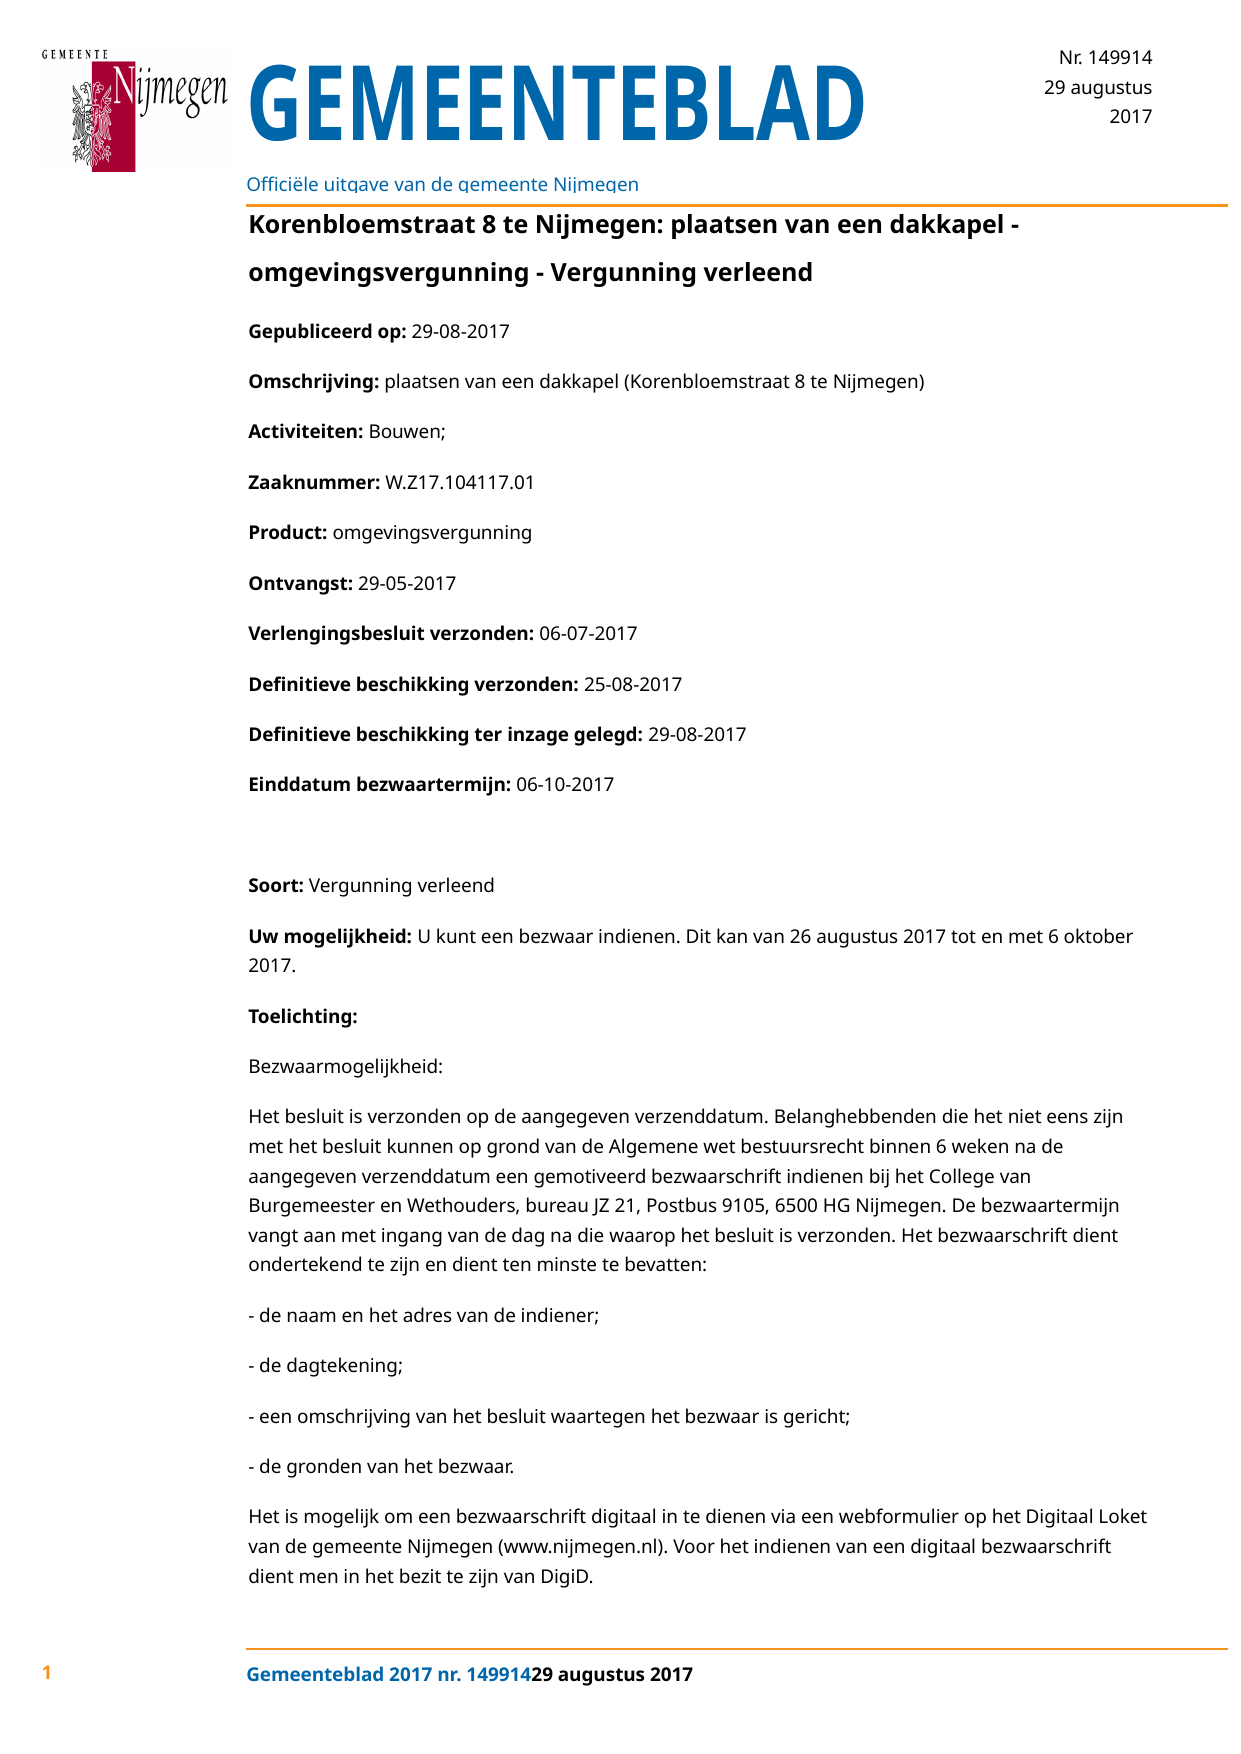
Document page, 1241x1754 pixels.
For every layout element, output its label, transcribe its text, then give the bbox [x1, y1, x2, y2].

text - een omschrijving van het besluit waartegen het bezwaar is gericht; [248, 1403, 1152, 1429]
text Soort: Vergunning verleend [248, 872, 1152, 898]
text Activiteiten: Bouwen; [248, 419, 1152, 444]
text Het is mogelijk om een bezwaarschrift digitaal in te dienen via een webformulier op het Digitaal Loket van de gemeente Nijmegen (www.nijmegen.nl). Voor het indienen van een digitaal bezwaarschrift dient men in het bezit te zijn van DigiD. [248, 1504, 1152, 1589]
picture [41, 47, 231, 172]
text Definitieve beschikking verzonden: 25-08-2017 [248, 671, 1152, 697]
text Zaaknummer: W.Z17.104117.01 [248, 469, 1152, 495]
text Product: omgevingsvergunning [248, 519, 1152, 545]
text Bezwaarmogelijkheid: [248, 1053, 1152, 1079]
text Verlengingsbesluit verzonden: 06-07-2017 [248, 620, 1152, 646]
text Korenbloemstraat 8 te Nijmegen: plaatsen van een dakkapel - omgevingsvergunning - Vergunning verleend [248, 207, 1152, 288]
text Omschrijving: plaatsen van een dakkapel (Korenbloemstraat 8 te Nijmegen) [248, 368, 1152, 394]
text Uw mogelijkheid: U kunt een bezwaar indienen. Dit kan van 26 augustus 2017 tot en met 6 oktober 2017. [248, 923, 1152, 978]
text Ontvangst: 29-05-2017 [248, 570, 1152, 596]
text Einddatum bezwaartermijn: 06-10-2017 [248, 772, 1152, 797]
text Toelichting: [248, 1003, 1152, 1029]
text Definitieve beschikking ter inzage gelegd: 29-08-2017 [248, 721, 1152, 747]
text - de gronden van het bezwaar. [248, 1453, 1152, 1479]
text - de naam en het adres van de indiener; [248, 1302, 1152, 1328]
text - de dagtekening; [248, 1352, 1152, 1378]
text Het besluit is verzonden op de aangegeven verzenddatum. Belanghebbenden die het niet eens zijn met het besluit kunnen op grond van de Algemene wet bestuursrecht binnen 6 weken na de aangegeven verzenddatum een gemotiveerd bezwaarschrift indienen bij het College van Burgemeester en Wethouders, bureau JZ 21, Postbus 9105, 6500 HG Nijmegen. De bezwaartermijn vangt aan met ingang van de dag na die waarop het besluit is verzonden. Het bezwaarschrift dient ondertekend te zijn en dient ten minste te bevatten: [248, 1104, 1152, 1277]
text Gepubliceerd op: 29-08-2017 [248, 318, 1152, 344]
